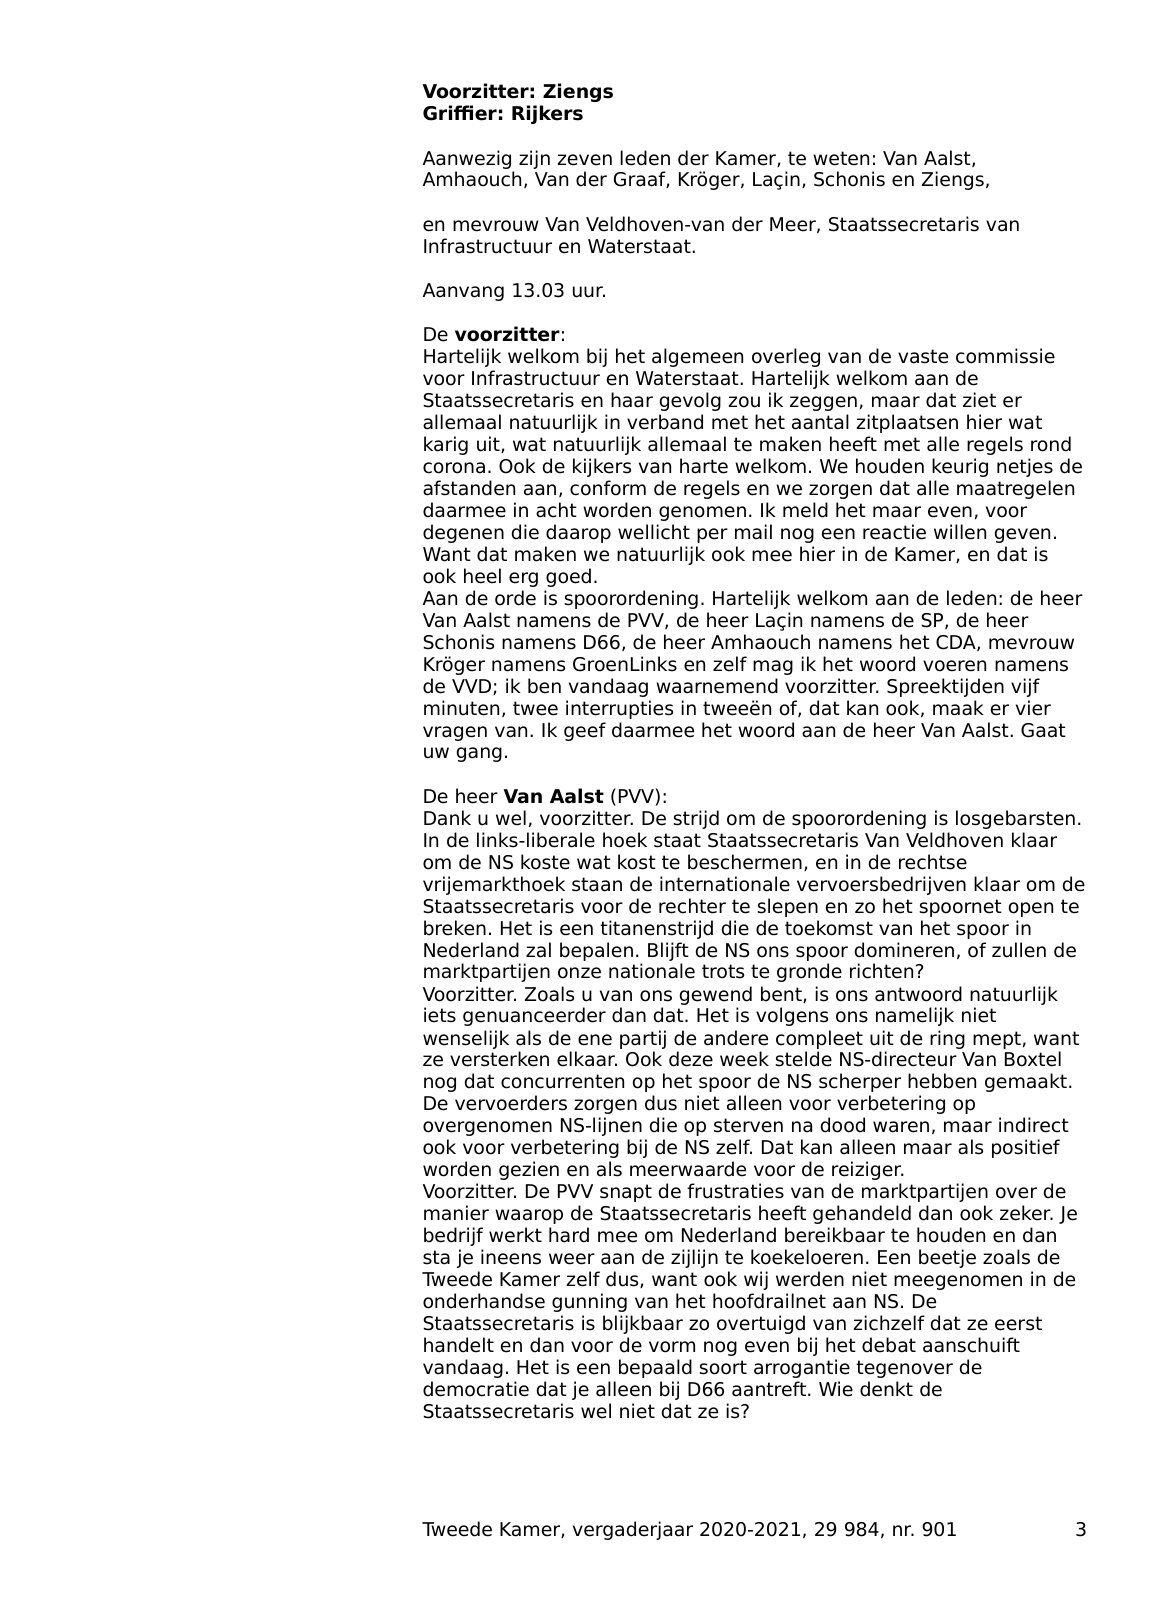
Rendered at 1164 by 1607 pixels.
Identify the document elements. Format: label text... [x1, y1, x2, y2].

text De heer Van Aalst (PVV): [422, 786, 1087, 808]
text Voorzitter: Ziengs [422, 81, 1087, 103]
text De voorzitter: [422, 324, 1087, 346]
text Voorzitter. De PVV snapt de frustraties van de marktpartijen over de manier waarop de Staatssecretaris heeft gehandeld dan ook zeker. Je bedrijf werkt hard mee om Nederland bereikbaar te houden en dan sta je ineens weer aan de zijlijn te koekeloeren. Een beetje zoals de Tweede Kamer zelf dus, want ook wij werden niet meegenomen in de onderhandse gunning van het hoofdrailnet aan NS. De Staatssecretaris is blijkbaar zo overtuigd van zichzelf dat ze eerst handelt en dan voor de vorm nog even bij het debat aanschuift vandaag. Het is een bepaald soort arrogantie tegenover de democratie dat je alleen bij D66 aantreft. Wie denkt de Staatssecretaris wel niet dat ze is? [422, 1181, 1087, 1423]
text Aanvang 13.03 uur. [422, 280, 1087, 302]
text Griffier: Rijkers [422, 103, 1087, 125]
text Dank u wel, voorzitter. De strijd om de spoorordening is losgebarsten. In de links-liberale hoek staat Staatssecretaris Van Veldhoven klaar om de NS koste wat kost te beschermen, en in de rechtse vrijemarkthoek staan de internationale vervoersbedrijven klaar om de Staatssecretaris voor de rechter te slepen en zo het spoornet open te breken. Het is een titanenstrijd die de toekomst van het spoor in Nederland zal bepalen. Blijft de NS ons spoor domineren, of zullen de marktpartijen onze nationale trots te gronde richten? [422, 808, 1087, 983]
text Aanwezig zijn zeven leden der Kamer, te weten: Van Aalst, Amhaouch, Van der Graaf, Kröger, Laçin, Schonis en Ziengs, [422, 147, 1087, 191]
text en mevrouw Van Veldhoven-van der Meer, Staatssecretaris van Infrastructuur en Waterstaat. [422, 213, 1087, 257]
text Aan de orde is spoorordening. Hartelijk welkom aan de leden: de heer Van Aalst namens de PVV, de heer Laçin namens de SP, de heer Schonis namens D66, de heer Amhaouch namens het CDA, mevrouw Kröger namens GroenLinks en zelf mag ik het woord voeren namens de VVD; ik ben vandaag waarnemend voorzitter. Spreektijden vijf minuten, twee interrupties in tweeën of, dat kan ook, maak er vier vragen van. Ik geef daarmee het woord aan de heer Van Aalst. Gaat uw gang. [422, 588, 1087, 763]
text Voorzitter. Zoals u van ons gewend bent, is ons antwoord natuurlijk iets genuanceerder dan dat. Het is volgens ons namelijk niet wenselijk als de ene partij de andere compleet uit de ring mept, want ze versterken elkaar. Ook deze week stelde NS-directeur Van Boxtel nog dat concurrenten op het spoor de NS scherper hebben gemaakt. De vervoerders zorgen dus niet alleen voor verbetering op overgenomen NS-lijnen die op sterven na dood waren, maar indirect ook voor verbetering bij de NS zelf. Dat kan alleen maar als positief worden gezien en als meerwaarde voor de reiziger. [422, 983, 1087, 1181]
text Hartelijk welkom bij het algemeen overleg van de vaste commissie voor Infrastructuur en Waterstaat. Hartelijk welkom aan de Staatssecretaris en haar gevolg zou ik zeggen, maar dat ziet er allemaal natuurlijk in verband met het aantal zitplaatsen hier wat karig uit, wat natuurlijk allemaal te maken heeft met alle regels rond corona. Ook de kijkers van harte welkom. We houden keurig netjes de afstanden aan, conform de regels en we zorgen dat alle maatregelen daarmee in acht worden genomen. Ik meld het maar even, voor degenen die daarop wellicht per mail nog een reactie willen geven. Want dat maken we natuurlijk ook mee hier in de Kamer, en dat is ook heel erg goed. [422, 346, 1087, 588]
